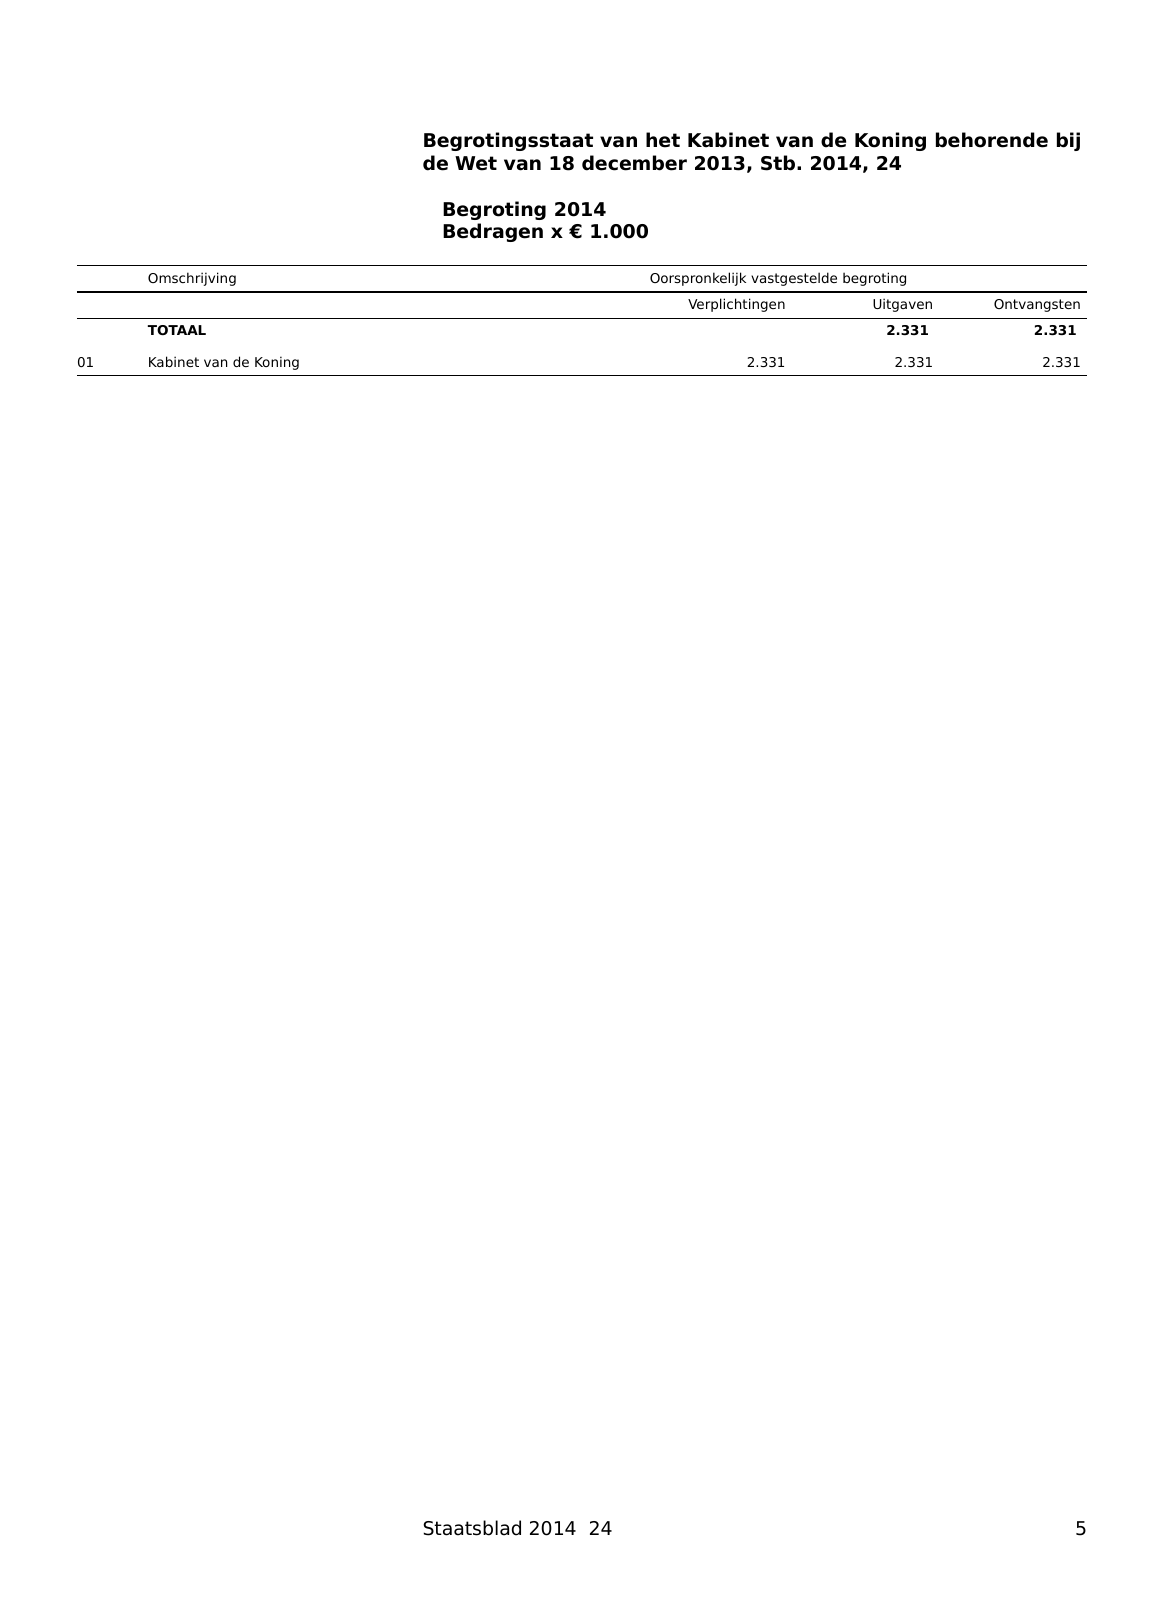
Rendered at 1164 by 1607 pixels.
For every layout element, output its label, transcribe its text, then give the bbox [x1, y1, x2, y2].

text Bedragen x € 1.000 [422, 221, 1087, 243]
table_cell [77, 339, 142, 355]
table_cell 2.331 [939, 319, 1087, 339]
table_cell 2.331 [939, 355, 1087, 375]
table_cell Uitgaven [791, 293, 939, 317]
table_header Oorspronkelijk vastgestelde begroting [644, 266, 1087, 291]
table_cell [644, 339, 791, 355]
table_cell [142, 339, 644, 355]
table_header Omschrijving [142, 266, 644, 291]
subtitle Begrotingsstaat van het Kabinet van de Koning behorende bij de Wet van 18 december 2013, Stb. 2014, 24 [422, 130, 1087, 174]
table_cell [77, 293, 142, 317]
table_cell [791, 339, 939, 355]
table_cell Kabinet van de Koning [142, 355, 644, 375]
table_cell Ontvangsten [939, 293, 1087, 317]
table_cell 2.331 [791, 355, 939, 375]
table_cell TOTAAL [142, 319, 644, 339]
table_cell [142, 293, 644, 317]
table_cell Verplichtingen [644, 293, 791, 317]
table_cell 01 [77, 355, 142, 375]
table_cell 2.331 [791, 319, 939, 339]
table_cell [644, 319, 791, 339]
table_cell 2.331 [644, 355, 791, 375]
text Begroting 2014 [422, 199, 1087, 221]
table_header [77, 266, 142, 291]
table_cell [77, 319, 142, 339]
table_cell [939, 339, 1087, 355]
